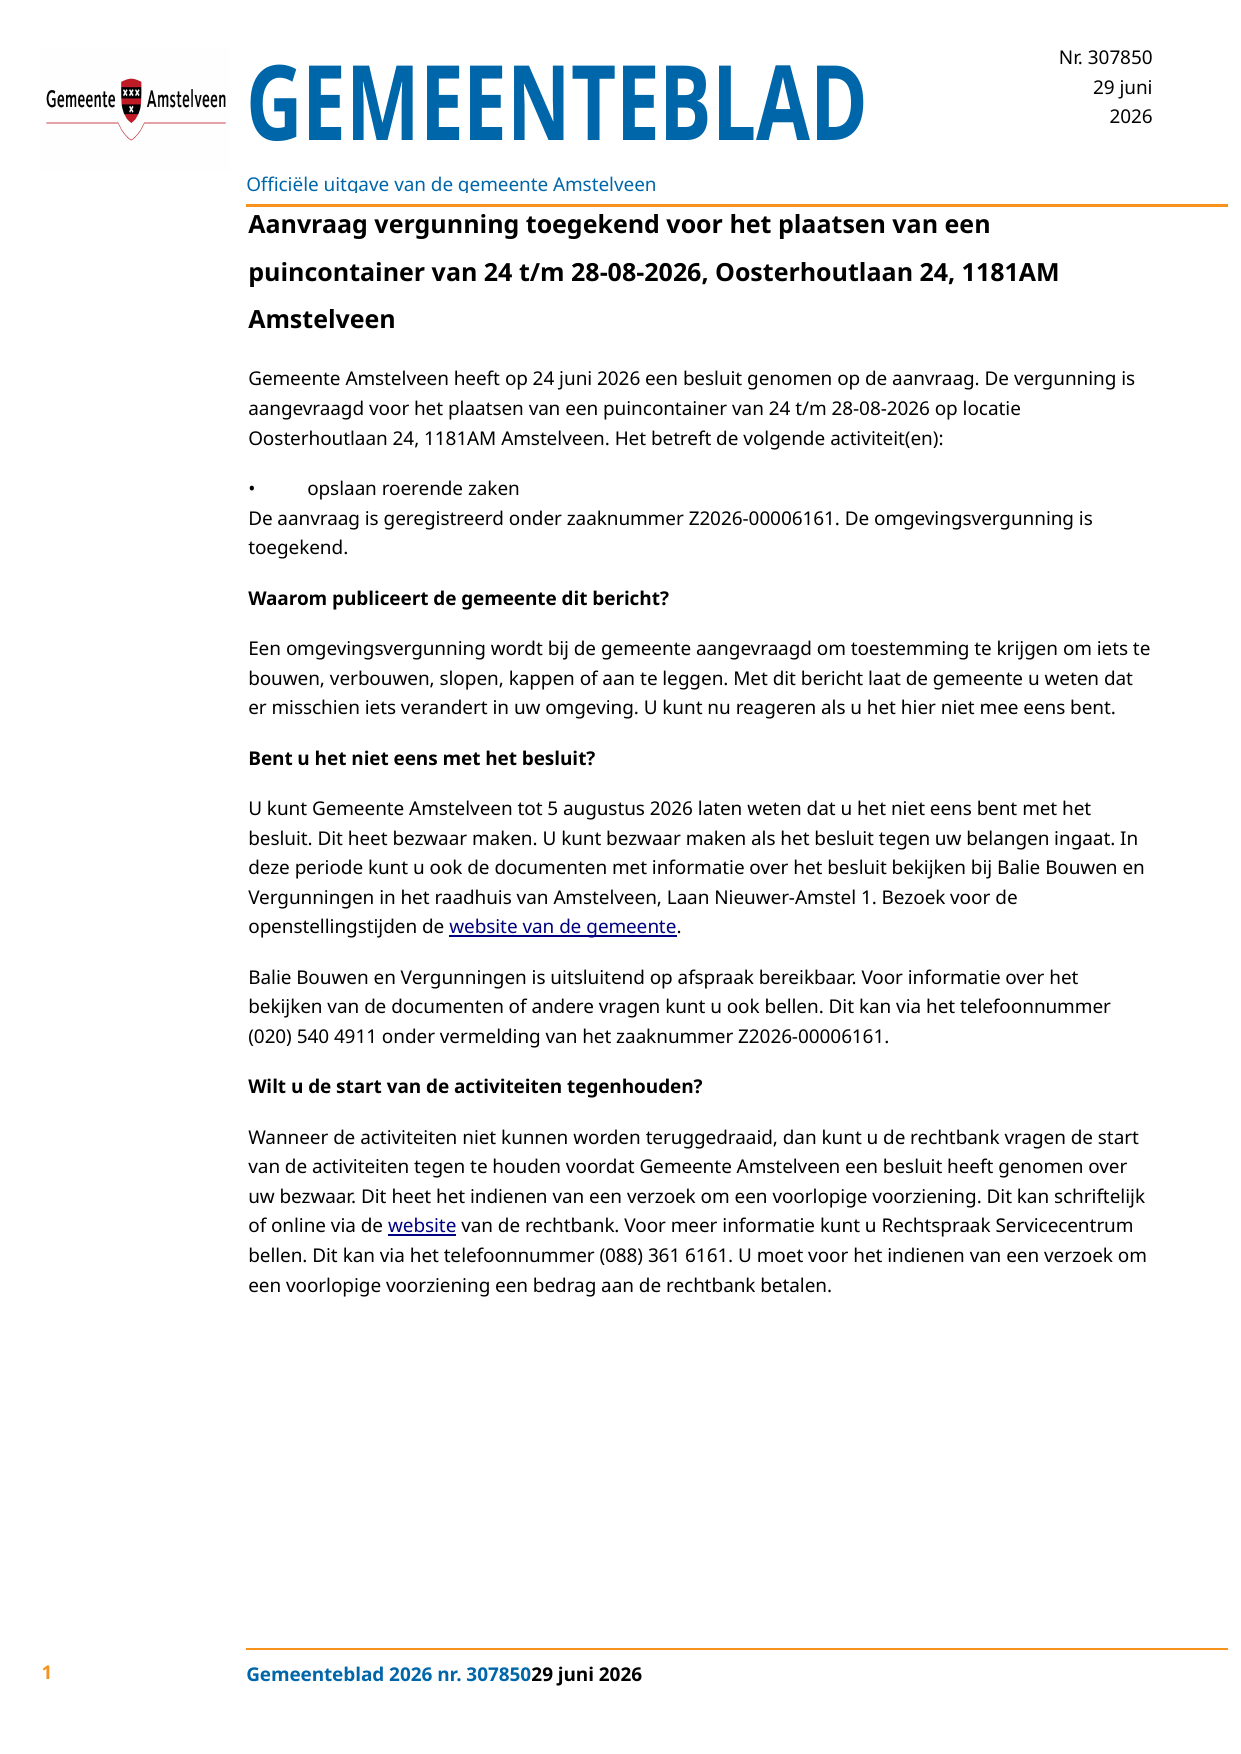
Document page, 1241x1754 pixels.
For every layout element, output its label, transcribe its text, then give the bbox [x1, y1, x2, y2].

text Wilt u de start van de activiteiten tegenhouden? [248, 1073, 1152, 1099]
text U kunt Gemeente Amstelveen tot 5 augustus 2026 laten weten dat u het niet eens bent met het besluit. Dit heet bezwaar maken. U kunt bezwaar maken als het besluit tegen uw belangen ingaat. In deze periode kunt u ook de documenten met informatie over het besluit bekijken bij Balie Bouwen en Vergunningen in het raadhuis van Amstelveen, Laan Nieuwer-Amstel 1. Bezoek voor de openstellingstijden de website van de gemeente. [248, 795, 1152, 939]
text Balie Bouwen en Vergunningen is uitsluitend op afspraak bereikbaar. Voor informatie over het bekijken van de documenten of andere vragen kunt u ook bellen. Dit kan via het telefoonnummer (020) 540 4911 onder vermelding van het zaaknummer Z2026-00006161. [248, 964, 1152, 1049]
text Een omgevingsvergunning wordt bij de gemeente aangevraagd om toestemming te krijgen om iets te bouwen, verbouwen, slopen, kappen of aan te leggen. Met dit bericht laat de gemeente u weten dat er misschien iets verandert in uw omgeving. U kunt nu reageren als u het hier niet mee eens bent. [248, 635, 1152, 720]
list opslaan roerende zaken [248, 475, 1152, 501]
text Waarom publiceert de gemeente dit bericht? [248, 585, 1152, 610]
text Aanvraag vergunning toegekend voor het plaatsen van een puincontainer van 24 t/m 28-08-2026, Oosterhoutlaan 24, 1181AM Amstelveen [248, 207, 1152, 336]
text Wanneer de activiteiten niet kunnen worden teruggedraaid, dan kunt u de rechtbank vragen de start van de activiteiten tegen te houden voordat Gemeente Amstelveen een besluit heeft genomen over uw bezwaar. Dit heet het indienen van een verzoek om een voorlopige voorziening. Dit kan schriftelijk of online via de website van de rechtbank. Voor meer informatie kunt u Rechtspraak Servicecentrum bellen. Dit kan via het telefoonnummer (088) 361 6161. U moet voor het indienen van een verzoek om een voorlopige voorziening een bedrag aan de rechtbank betalen. [248, 1124, 1152, 1297]
text Bent u het niet eens met het besluit? [248, 745, 1152, 770]
picture [41, 47, 231, 172]
text De aanvraag is geregistreerd onder zaaknummer Z2026-00006161. De omgevingsvergunning is toegekend. [248, 505, 1152, 560]
text Gemeente Amstelveen heeft op 24 juni 2026 een besluit genomen op de aanvraag. De vergunning is aangevraagd voor het plaatsen van een puincontainer van 24 t/m 28-08-2026 op locatie Oosterhoutlaan 24, 1181AM Amstelveen. Het betreft de volgende activiteit(en): [248, 366, 1152, 450]
